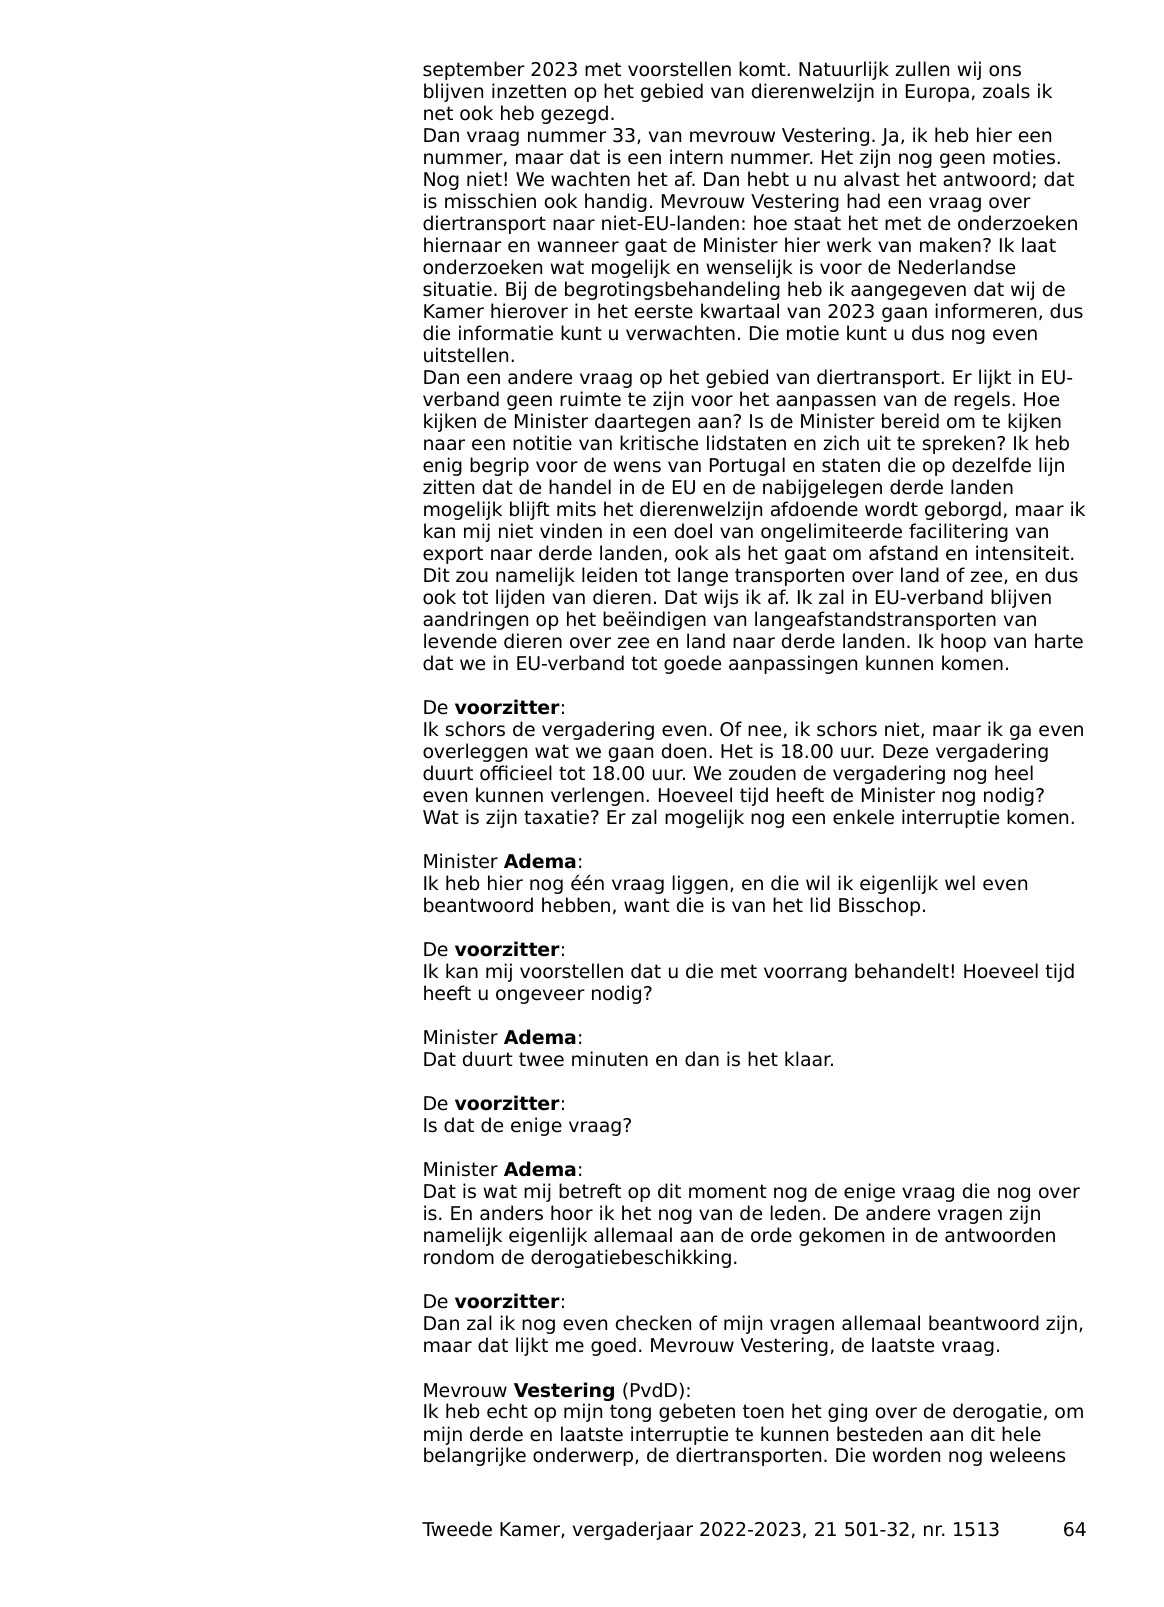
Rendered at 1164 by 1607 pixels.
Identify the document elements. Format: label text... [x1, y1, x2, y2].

text Minister Adema: [422, 1027, 1087, 1049]
text De voorzitter: [422, 939, 1087, 961]
text Minister Adema: [422, 851, 1087, 873]
text Ik heb echt op mijn tong gebeten toen het ging over de derogatie, om mijn derde en laatste interruptie te kunnen besteden aan dit hele belangrijke onderwerp, de diertransporten. Die worden nog weleens [422, 1401, 1087, 1467]
text september 2023 met voorstellen komt. Natuurlijk zullen wij ons blijven inzetten op het gebied van dierenwelzijn in Europa, zoals ik net ook heb gezegd. [422, 59, 1087, 125]
text Ik kan mij voorstellen dat u die met voorrang behandelt! Hoeveel tijd heeft u ongeveer nodig? [422, 961, 1087, 1005]
text Minister Adema: [422, 1159, 1087, 1181]
text Dan vraag nummer 33, van mevrouw Vestering. Ja, ik heb hier een nummer, maar dat is een intern nummer. Het zijn nog geen moties. Nog niet! We wachten het af. Dan hebt u nu alvast het antwoord; dat is misschien ook handig. Mevrouw Vestering had een vraag over diertransport naar niet-EU-landen: hoe staat het met de onderzoeken hiernaar en wanneer gaat de Minister hier werk van maken? Ik laat onderzoeken wat mogelijk en wenselijk is voor de Nederlandse situatie. Bij de begrotingsbehandeling heb ik aangegeven dat wij de Kamer hierover in het eerste kwartaal van 2023 gaan informeren, dus die informatie kunt u verwachten. Die motie kunt u dus nog even uitstellen. [422, 125, 1087, 367]
text Dat duurt twee minuten en dan is het klaar. [422, 1049, 1087, 1071]
text Dan een andere vraag op het gebied van diertransport. Er lijkt in EU-verband geen ruimte te zijn voor het aanpassen van de regels. Hoe kijken de Minister daartegen aan? Is de Minister bereid om te kijken naar een notitie van kritische lidstaten en zich uit te spreken? Ik heb enig begrip voor de wens van Portugal en staten die op dezelfde lijn zitten dat de handel in de EU en de nabijgelegen derde landen mogelijk blijft mits het dierenwelzijn afdoende wordt geborgd, maar ik kan mij niet vinden in een doel van ongelimiteerde facilitering van export naar derde landen, ook als het gaat om afstand en intensiteit. Dit zou namelijk leiden tot lange transporten over land of zee, en dus ook tot lijden van dieren. Dat wijs ik af. Ik zal in EU-verband blijven aandringen op het beëindigen van langeafstandstransporten van levende dieren over zee en land naar derde landen. Ik hoop van harte dat we in EU-verband tot goede aanpassingen kunnen komen. [422, 367, 1087, 674]
text De voorzitter: [422, 697, 1087, 719]
text Dan zal ik nog even checken of mijn vragen allemaal beantwoord zijn, maar dat lijkt me goed. Mevrouw Vestering, de laatste vraag. [422, 1313, 1087, 1357]
text De voorzitter: [422, 1093, 1087, 1115]
text Dat is wat mij betreft op dit moment nog de enige vraag die nog over is. En anders hoor ik het nog van de leden. De andere vragen zijn namelijk eigenlijk allemaal aan de orde gekomen in de antwoorden rondom de derogatiebeschikking. [422, 1181, 1087, 1269]
text Mevrouw Vestering (PvdD): [422, 1379, 1087, 1401]
text Ik heb hier nog één vraag liggen, en die wil ik eigenlijk wel even beantwoord hebben, want die is van het lid Bisschop. [422, 873, 1087, 917]
text Is dat de enige vraag? [422, 1115, 1087, 1137]
text Ik schors de vergadering even. Of nee, ik schors niet, maar ik ga even overleggen wat we gaan doen. Het is 18.00 uur. Deze vergadering duurt officieel tot 18.00 uur. We zouden de vergadering nog heel even kunnen verlengen. Hoeveel tijd heeft de Minister nog nodig? Wat is zijn taxatie? Er zal mogelijk nog een enkele interruptie komen. [422, 719, 1087, 828]
text De voorzitter: [422, 1291, 1087, 1313]
